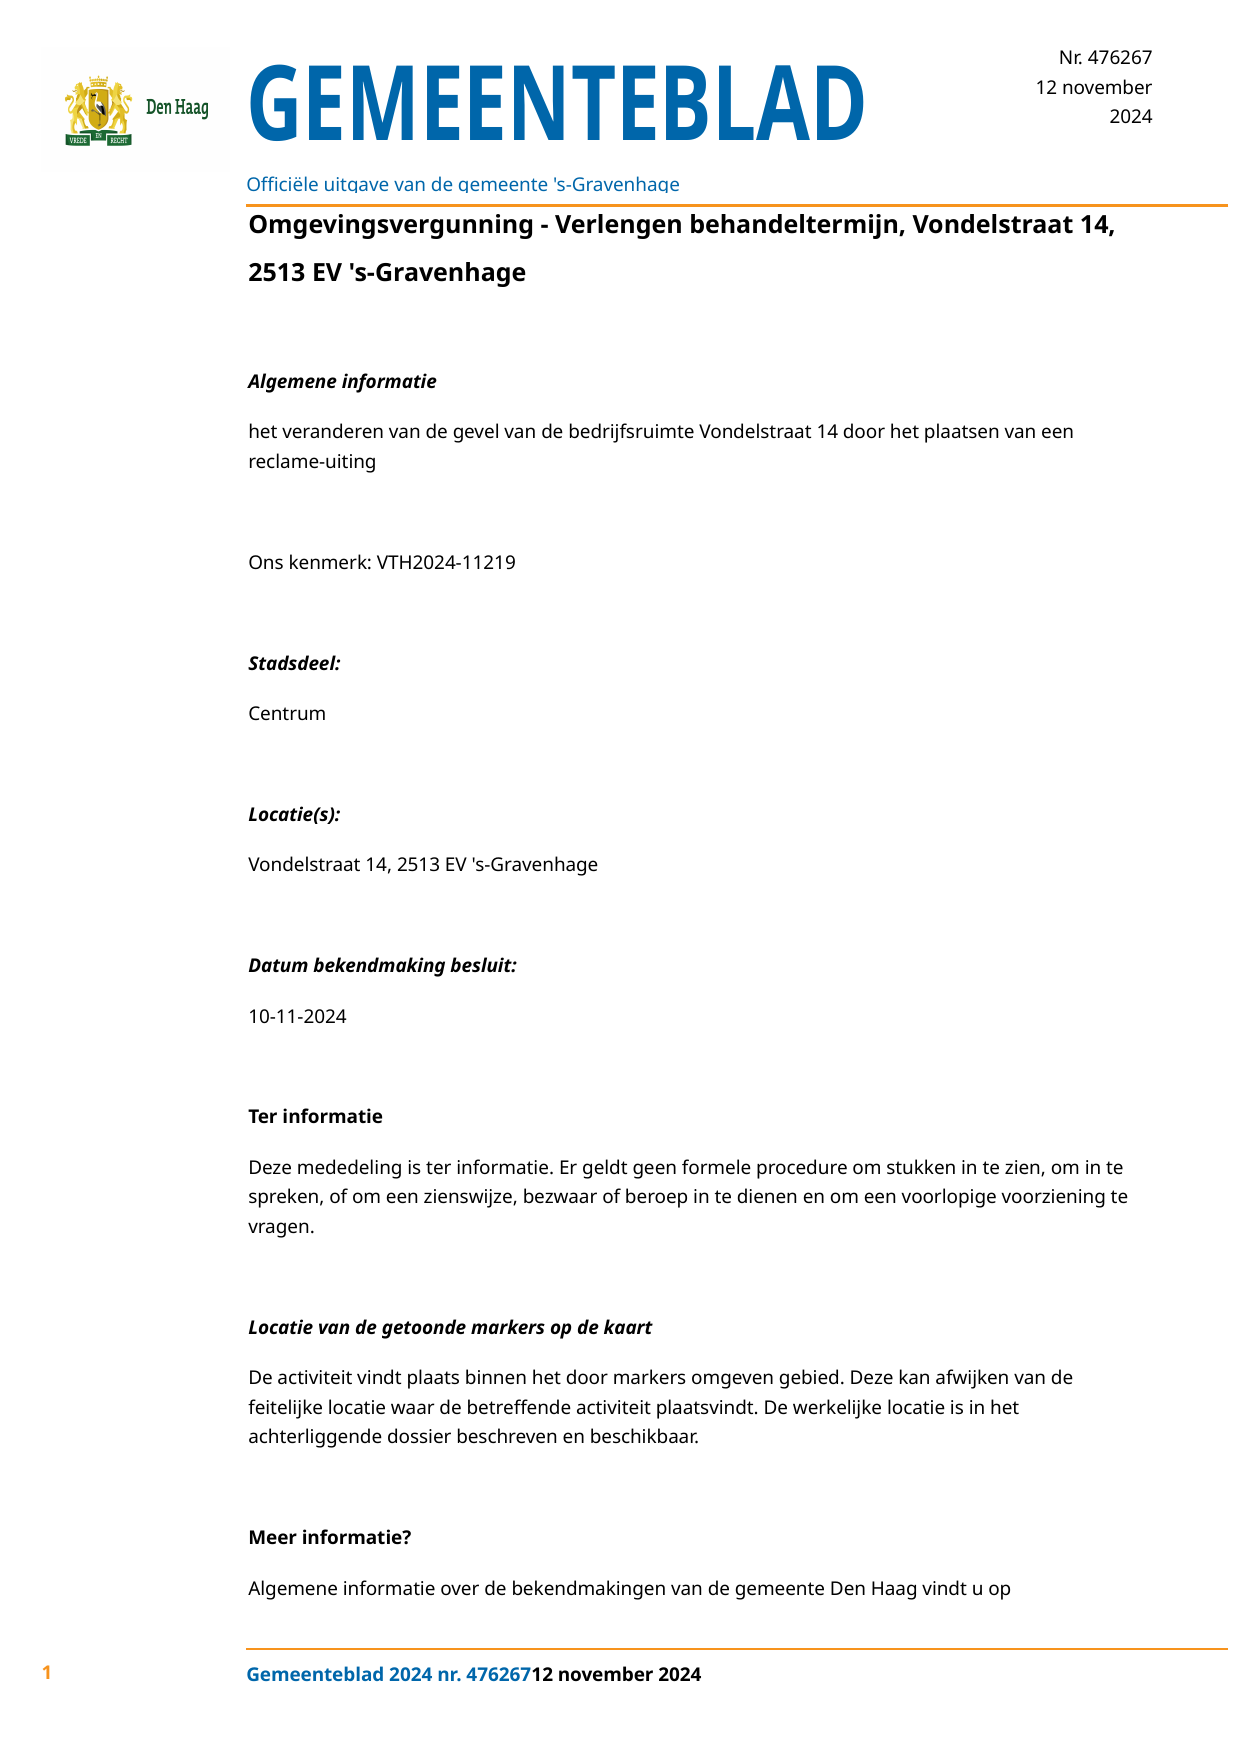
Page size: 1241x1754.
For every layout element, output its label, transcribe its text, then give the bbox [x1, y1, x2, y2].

text Centrum [248, 700, 1152, 726]
text Omgevingsvergunning - Verlengen behandeltermijn, Vondelstraat 14, 2513 EV 's-Gravenhage [248, 207, 1152, 288]
text Vondelstraat 14, 2513 EV 's-Gravenhage [248, 852, 1152, 877]
text Datum bekendmaking besluit: [248, 952, 1152, 978]
text Deze mededeling is ter informatie. Er geldt geen formele procedure om stukken in te zien, om in te spreken, of om een zienswijze, bezwaar of beroep in te dienen en om een voorlopige voorziening te vragen. [248, 1154, 1152, 1239]
text Ter informatie [248, 1104, 1152, 1129]
text De activiteit vindt plaats binnen het door markers omgeven gebied. Deze kan afwijken van de feitelijke locatie waar de betreffende activiteit plaatsvindt. De werkelijke locatie is in het achterliggende dossier beschreven en beschikbaar. [248, 1364, 1152, 1449]
picture [41, 47, 231, 172]
text Locatie van de getoonde markers op de kaart [248, 1314, 1152, 1340]
text Locatie(s): [248, 801, 1152, 827]
text Ons kenmerk: VTH2024-11219 [248, 549, 1152, 575]
text Stadsdeel: [248, 650, 1152, 676]
text het veranderen van de gevel van de bedrijfsruimte Vondelstraat 14 door het plaatsen van een reclame-uiting [248, 419, 1152, 474]
text 10-11-2024 [248, 1003, 1152, 1029]
text Meer informatie? [248, 1524, 1152, 1550]
text Algemene informatie [248, 368, 1152, 394]
text Algemene informatie over de bekendmakingen van de gemeente Den Haag vindt u op [248, 1575, 1152, 1601]
